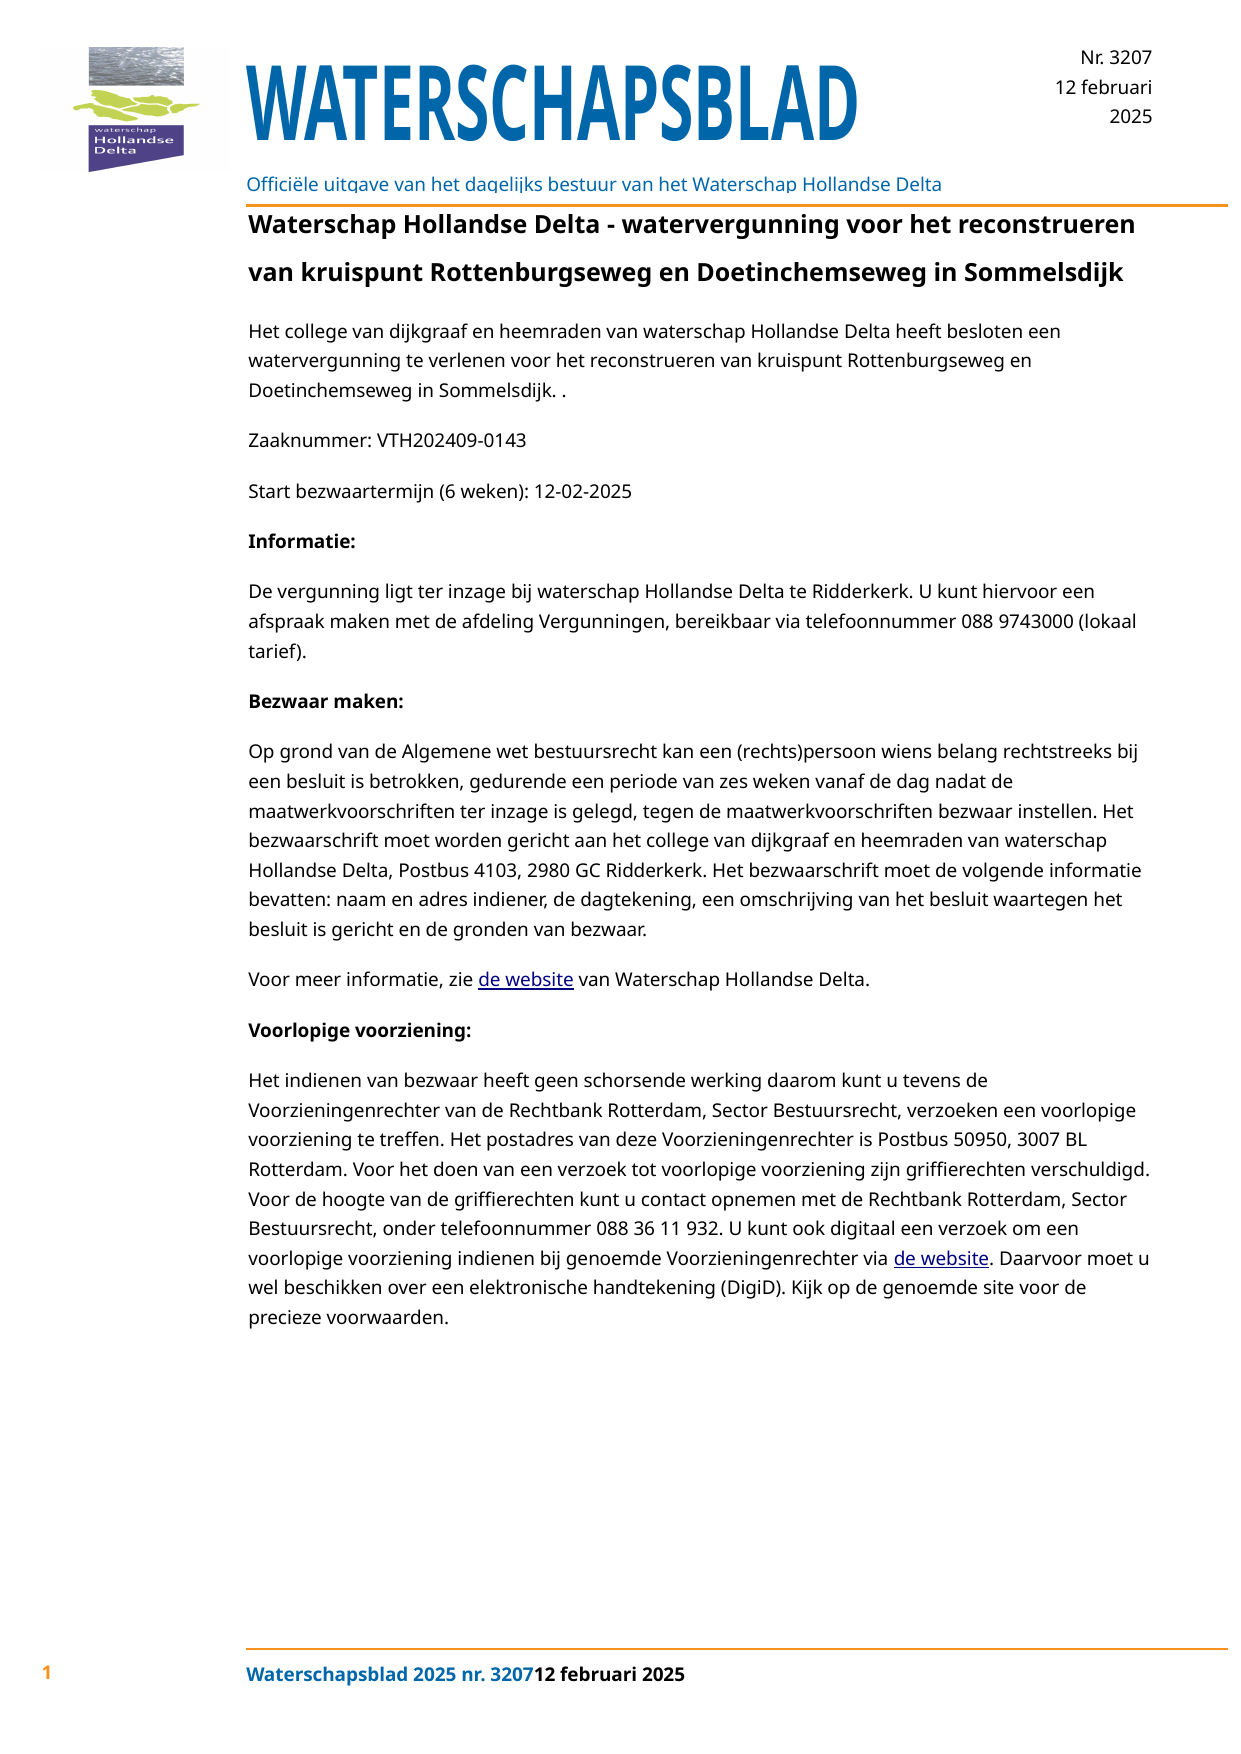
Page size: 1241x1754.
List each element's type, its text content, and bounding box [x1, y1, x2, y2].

text Voor meer informatie, zie de website van Waterschap Hollandse Delta. [248, 967, 1152, 992]
text Waterschap Hollandse Delta - watervergunning voor het reconstrueren van kruispunt Rottenburgseweg en Doetinchemseweg in Sommelsdijk [248, 207, 1152, 288]
text Het indienen van bezwaar heeft geen schorsende werking daarom kunt u tevens de Voorzieningenrechter van de Rechtbank Rotterdam, Sector Bestuursrecht, verzoeken een voorlopige voorziening te treffen. Het postadres van deze Voorzieningenrechter is Postbus 50950, 3007 BL Rotterdam. Voor het doen van een verzoek tot voorlopige voorziening zijn griffierechten verschuldigd. Voor de hoogte van de griffierechten kunt u contact opnemen met de Rechtbank Rotterdam, Sector Bestuursrecht, onder telefoonnummer 088 36 11 932. U kunt ook digitaal een verzoek om een voorlopige voorziening indienen bij genoemde Voorzieningenrechter via de website. Daarvoor moet u wel beschikken over een elektronische handtekening (DigiD). Kijk op de genoemde site voor de precieze voorwaarden. [248, 1067, 1152, 1330]
text Op grond van de Algemene wet bestuursrecht kan een (rechts)persoon wiens belang rechtstreeks bij een besluit is betrokken, gedurende een periode van zes weken vanaf de dag nadat de maatwerkvoorschriften ter inzage is gelegd, tegen de maatwerkvoorschriften bezwaar instellen. Het bezwaarschrift moet worden gericht aan het college van dijkgraaf en heemraden van waterschap Hollandse Delta, Postbus 4103, 2980 GC Ridderkerk. Het bezwaarschrift moet de volgende informatie bevatten: naam en adres indiener, de dagtekening, een omschrijving van het besluit waartegen het besluit is gericht en de gronden van bezwaar. [248, 739, 1152, 942]
text Informatie: [248, 528, 1152, 554]
text Voorlopige voorziening: [248, 1017, 1152, 1043]
text De vergunning ligt ter inzage bij waterschap Hollandse Delta te Ridderkerk. U kunt hiervoor een afspraak maken met de afdeling Vergunningen, bereikbaar via telefoonnummer 088 9743000 (lokaal tarief). [248, 579, 1152, 664]
text Zaaknummer: VTH202409-0143 [248, 427, 1152, 453]
text Bezwaar maken: [248, 688, 1152, 714]
picture [41, 47, 231, 172]
text Start bezwaartermijn (6 weken): 12-02-2025 [248, 478, 1152, 504]
text Het college van dijkgraaf en heemraden van waterschap Hollandse Delta heeft besloten een watervergunning te verlenen voor het reconstrueren van kruispunt Rottenburgseweg en Doetinchemseweg in Sommelsdijk. . [248, 318, 1152, 403]
